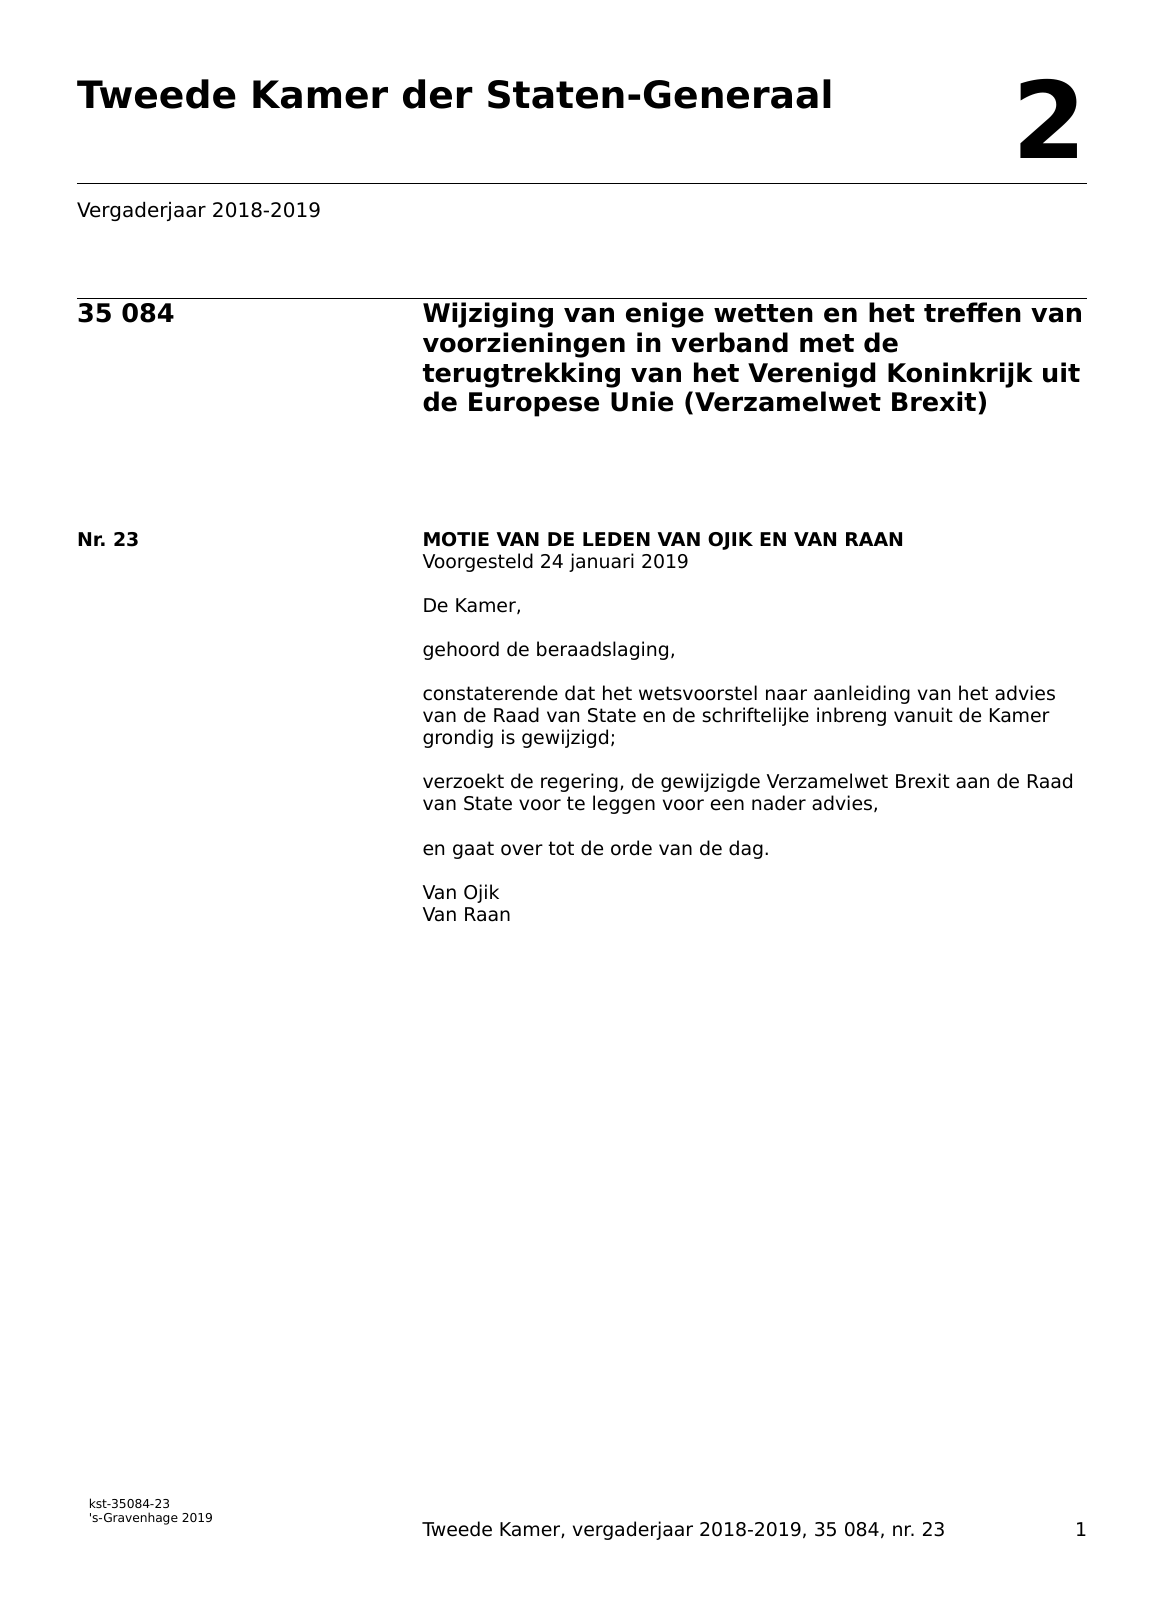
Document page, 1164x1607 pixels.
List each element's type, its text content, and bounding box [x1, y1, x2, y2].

table_header 2 [886, 59, 1087, 183]
subtitle 35 084 Wijziging van enige wetten en het treffen van voorzieningen in verband met de terugtrekking van het Verenigd Koninkrijk uit de Europese Unie (Verzamelwet Brexit) [77, 299, 1087, 418]
text kst-35084-23 [88, 1497, 323, 1511]
text constaterende dat het wetsvoorstel naar aanleiding van het advies van de Raad van State en de schriftelijke inbreng vanuit de Kamer grondig is gewijzigd; [422, 683, 1087, 749]
text en gaat over tot de orde van de dag. [422, 837, 1087, 859]
text Voorgesteld 24 januari 2019 [422, 551, 1087, 573]
table_header Tweede Kamer der Staten-Generaal [77, 59, 886, 183]
text Van Ojik [422, 882, 1087, 904]
text gehoord de beraadslaging, [422, 639, 1087, 661]
table_cell Vergaderjaar 2018-2019 [77, 184, 1087, 298]
text Van Raan [422, 904, 1087, 926]
text verzoekt de regering, de gewijzigde Verzamelwet Brexit aan de Raad van State voor te leggen voor een nader advies, [422, 771, 1087, 815]
text 's-Gravenhage 2019 [88, 1511, 323, 1525]
text De Kamer, [422, 595, 1087, 617]
subtitle Nr. 23 MOTIE VAN DE LEDEN VAN OJIK EN VAN RAAN [77, 529, 1087, 551]
